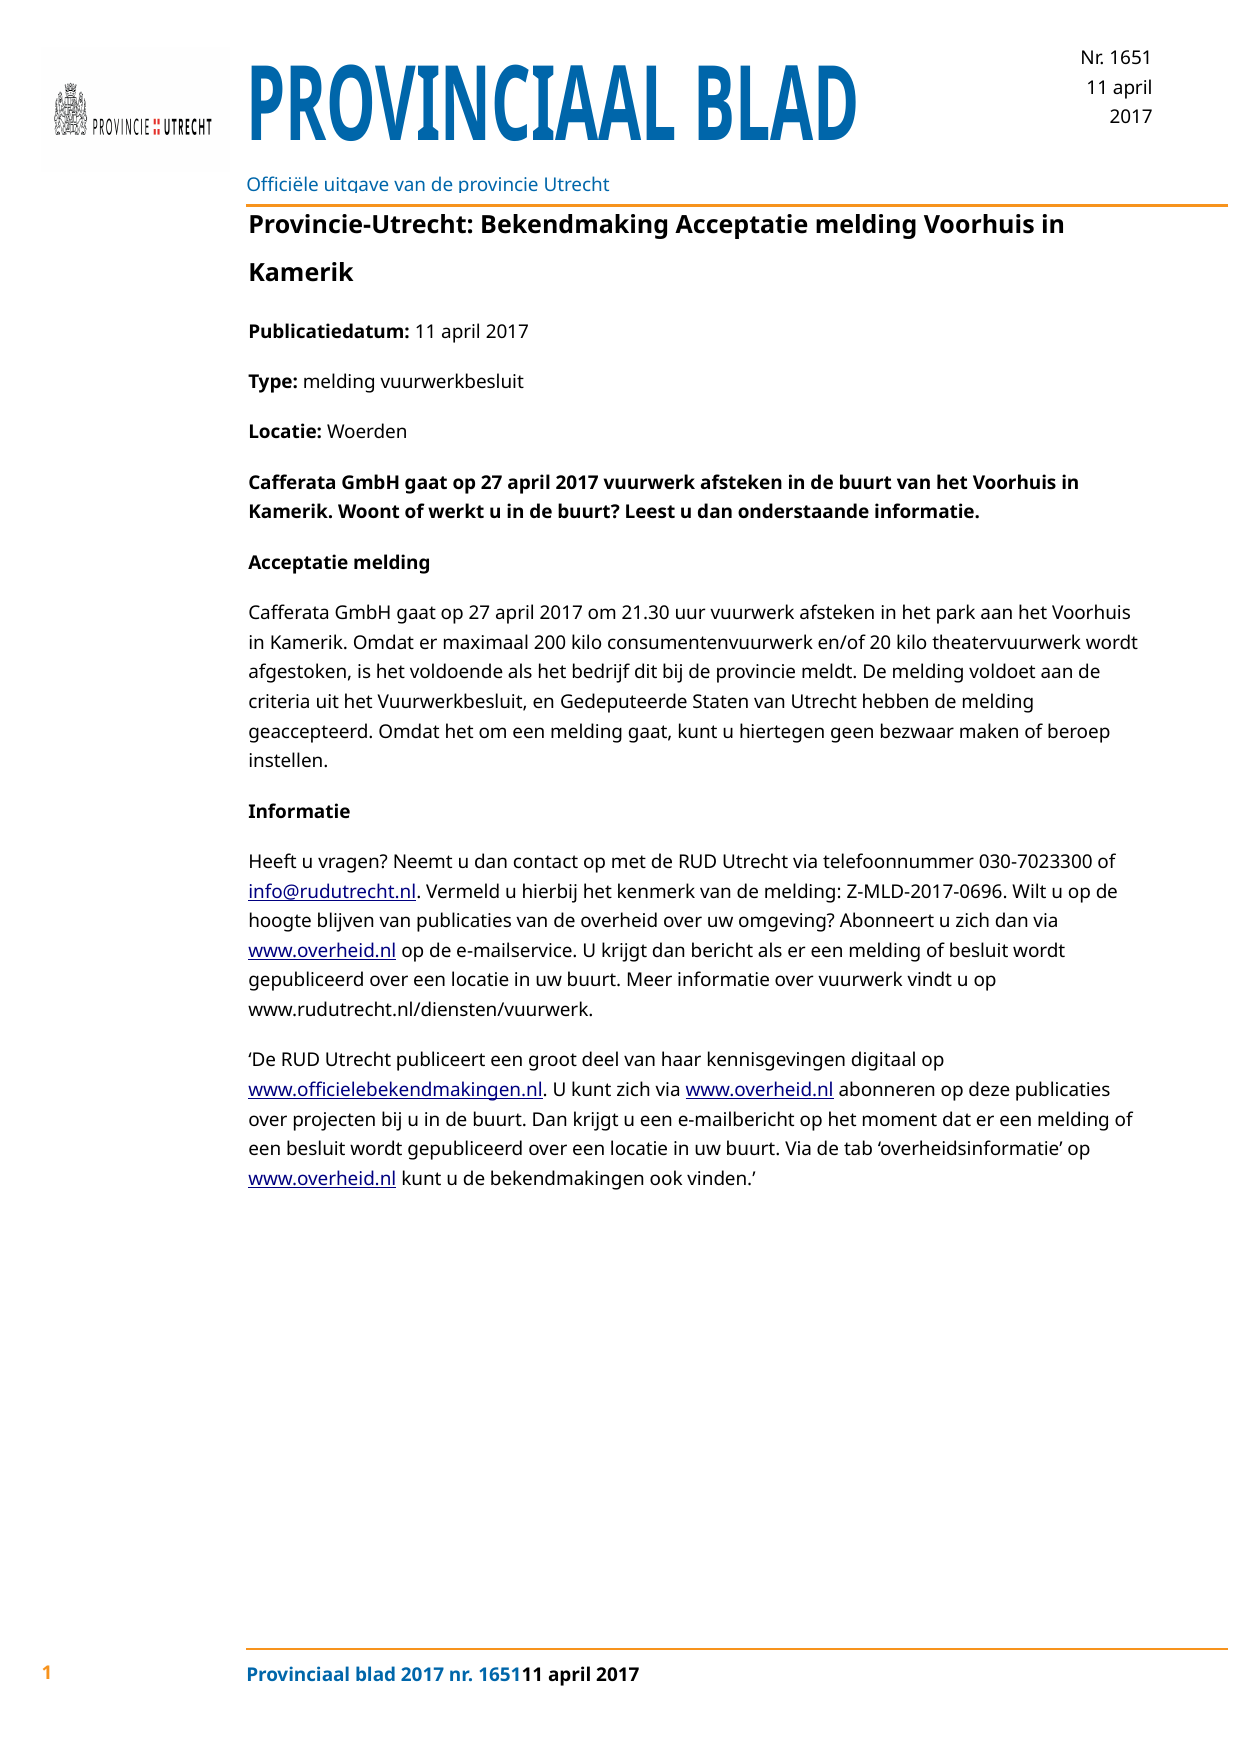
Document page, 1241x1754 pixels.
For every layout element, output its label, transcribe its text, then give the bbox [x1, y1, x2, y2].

picture [41, 47, 231, 172]
text Publicatiedatum: 11 april 2017 [248, 318, 1152, 344]
text Provincie-Utrecht: Bekendmaking Acceptatie melding Voorhuis in Kamerik [248, 207, 1152, 288]
text Type: melding vuurwerkbesluit [248, 368, 1152, 394]
text Heeft u vragen? Neemt u dan contact op met de RUD Utrecht via telefoonnummer 030-7023300 of info@rudutrecht.nl. Vermeld u hierbij het kenmerk van de melding: Z-MLD-2017-0696. Wilt u op de hoogte blijven van publicaties van de overheid over uw omgeving? Abonneert u zich dan via www.overheid.nl op de e-mailservice. U krijgt dan bericht als er een melding of besluit wordt gepubliceerd over een locatie in uw buurt. Meer informatie over vuurwerk vindt u op www.rudutrecht.nl/diensten/vuurwerk. [248, 848, 1152, 1022]
text ‘De RUD Utrecht publiceert een groot deel van haar kennisgevingen digitaal op www.officielebekendmakingen.nl. U kunt zich via www.overheid.nl abonneren op deze publicaties over projecten bij u in de buurt. Dan krijgt u een e-mailbericht op het moment dat er een melding of een besluit wordt gepubliceerd over een locatie in uw buurt. Via de tab ‘overheidsinformatie’ op www.overheid.nl kunt u de bekendmakingen ook vinden.’ [248, 1047, 1152, 1191]
text Cafferata GmbH gaat op 27 april 2017 om 21.30 uur vuurwerk afsteken in het park aan het Voorhuis in Kamerik. Omdat er maximaal 200 kilo consumentenvuurwerk en/of 20 kilo theatervuurwerk wordt afgestoken, is het voldoende als het bedrijf dit bij de provincie meldt. De melding voldoet aan de criteria uit het Vuurwerkbesluit, en Gedeputeerde Staten van Utrecht hebben de melding geaccepteerd. Omdat het om een melding gaat, kunt u hiertegen geen bezwaar maken of beroep instellen. [248, 599, 1152, 773]
text Acceptatie melding [248, 549, 1152, 575]
text Informatie [248, 798, 1152, 824]
text Cafferata GmbH gaat op 27 april 2017 vuurwerk afsteken in de buurt van het Voorhuis in Kamerik. Woont of werkt u in de buurt? Leest u dan onderstaande informatie. [248, 469, 1152, 524]
text Locatie: Woerden [248, 419, 1152, 444]
